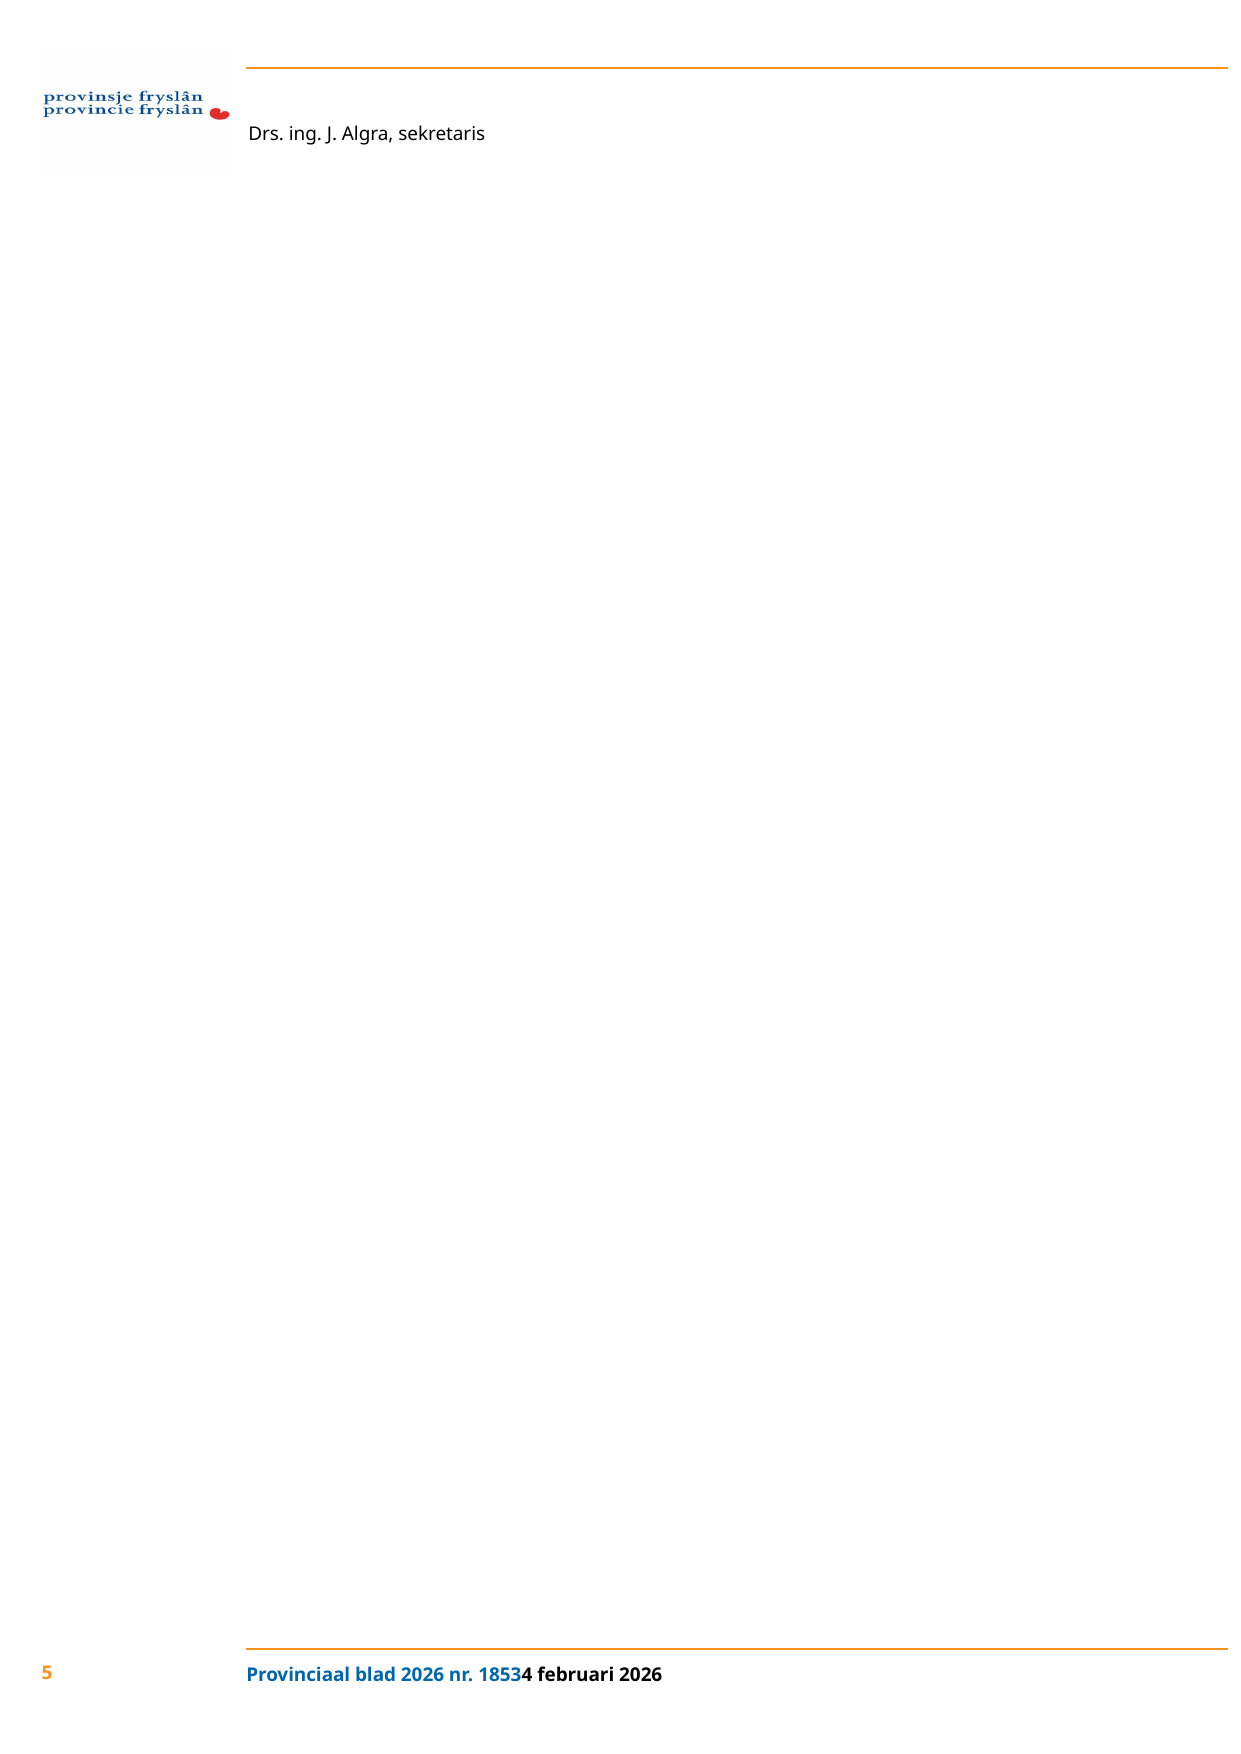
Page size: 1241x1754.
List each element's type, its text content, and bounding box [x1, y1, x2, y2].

picture [41, 47, 231, 172]
text Drs. ing. J. Algra, sekretaris [248, 121, 1152, 146]
